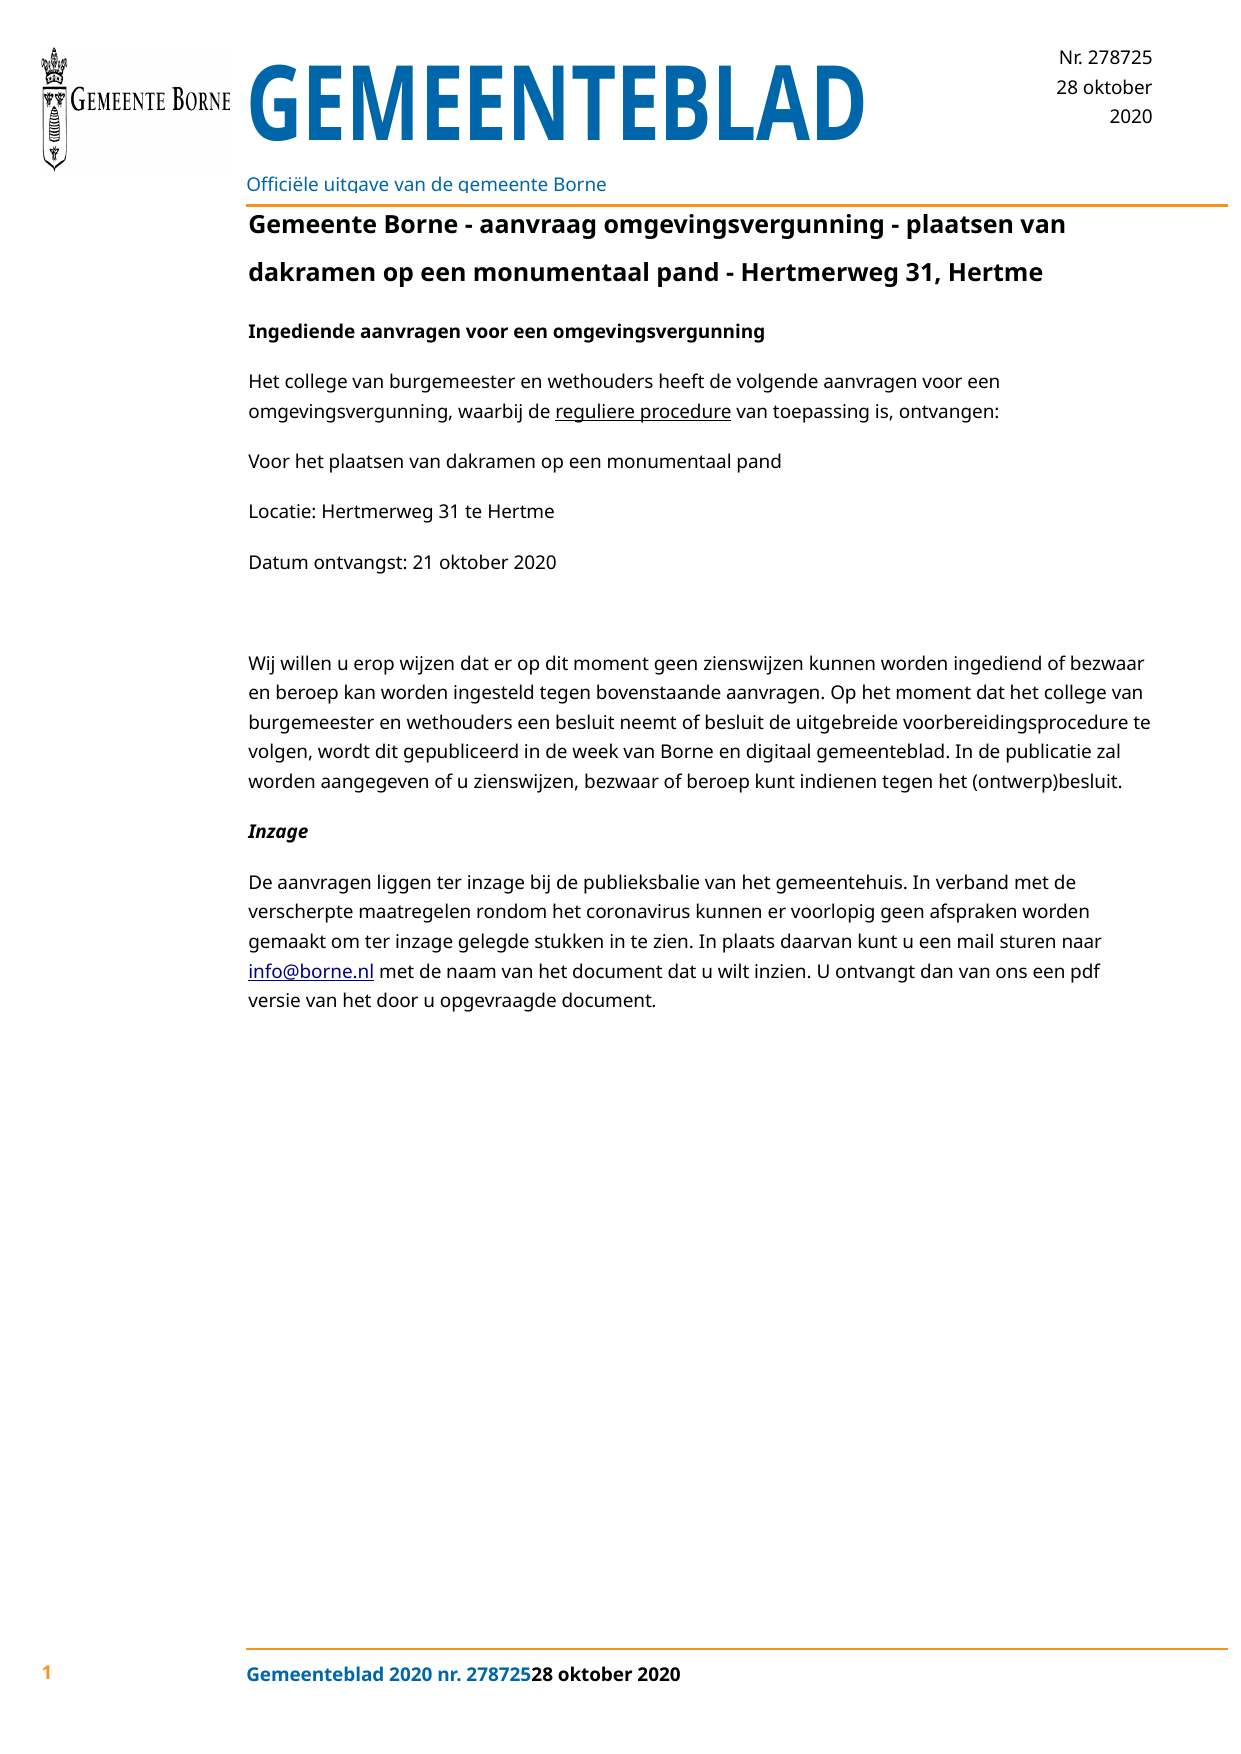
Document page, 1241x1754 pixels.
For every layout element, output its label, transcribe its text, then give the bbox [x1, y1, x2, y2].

text Het college van burgemeester en wethouders heeft de volgende aanvragen voor een omgevingsvergunning, waarbij de reguliere procedure van toepassing is, ontvangen: [248, 368, 1152, 424]
text Inzage [248, 819, 1152, 844]
text Gemeente Borne - aanvraag omgevingsvergunning - plaatsen van dakramen op een monumentaal pand - Hertmerweg 31, Hertme [248, 207, 1152, 288]
text Ingediende aanvragen voor een omgevingsvergunning [248, 318, 1152, 344]
text De aanvragen liggen ter inzage bij de publieksbalie van het gemeentehuis. In verband met de verscherpte maatregelen rondom het coronavirus kunnen er voorlopig geen afspraken worden gemaakt om ter inzage gelegde stukken in te zien. In plaats daarvan kunt u een mail sturen naar info@borne.nl met de naam van het document dat u wilt inzien. U ontvangt dan van ons een pdf versie van het door u opgevraagde document. [248, 869, 1152, 1013]
text Wij willen u erop wijzen dat er op dit moment geen zienswijzen kunnen worden ingediend of bezwaar en beroep kan worden ingesteld tegen bovenstaande aanvragen. Op het moment dat het college van burgemeester en wethouders een besluit neemt of besluit de uitgebreide voorbereidingsprocedure te volgen, wordt dit gepubliceerd in de week van Borne en digitaal gemeenteblad. In de publicatie zal worden aangegeven of u zienswijzen, bezwaar of beroep kunt indienen tegen het (ontwerp)besluit. [248, 650, 1152, 794]
text Voor het plaatsen van dakramen op een monumentaal pand [248, 448, 1152, 474]
text Locatie: Hertmerweg 31 te Hertme [248, 499, 1152, 524]
text Datum ontvangst: 21 oktober 2020 [248, 549, 1152, 575]
picture [41, 47, 231, 172]
